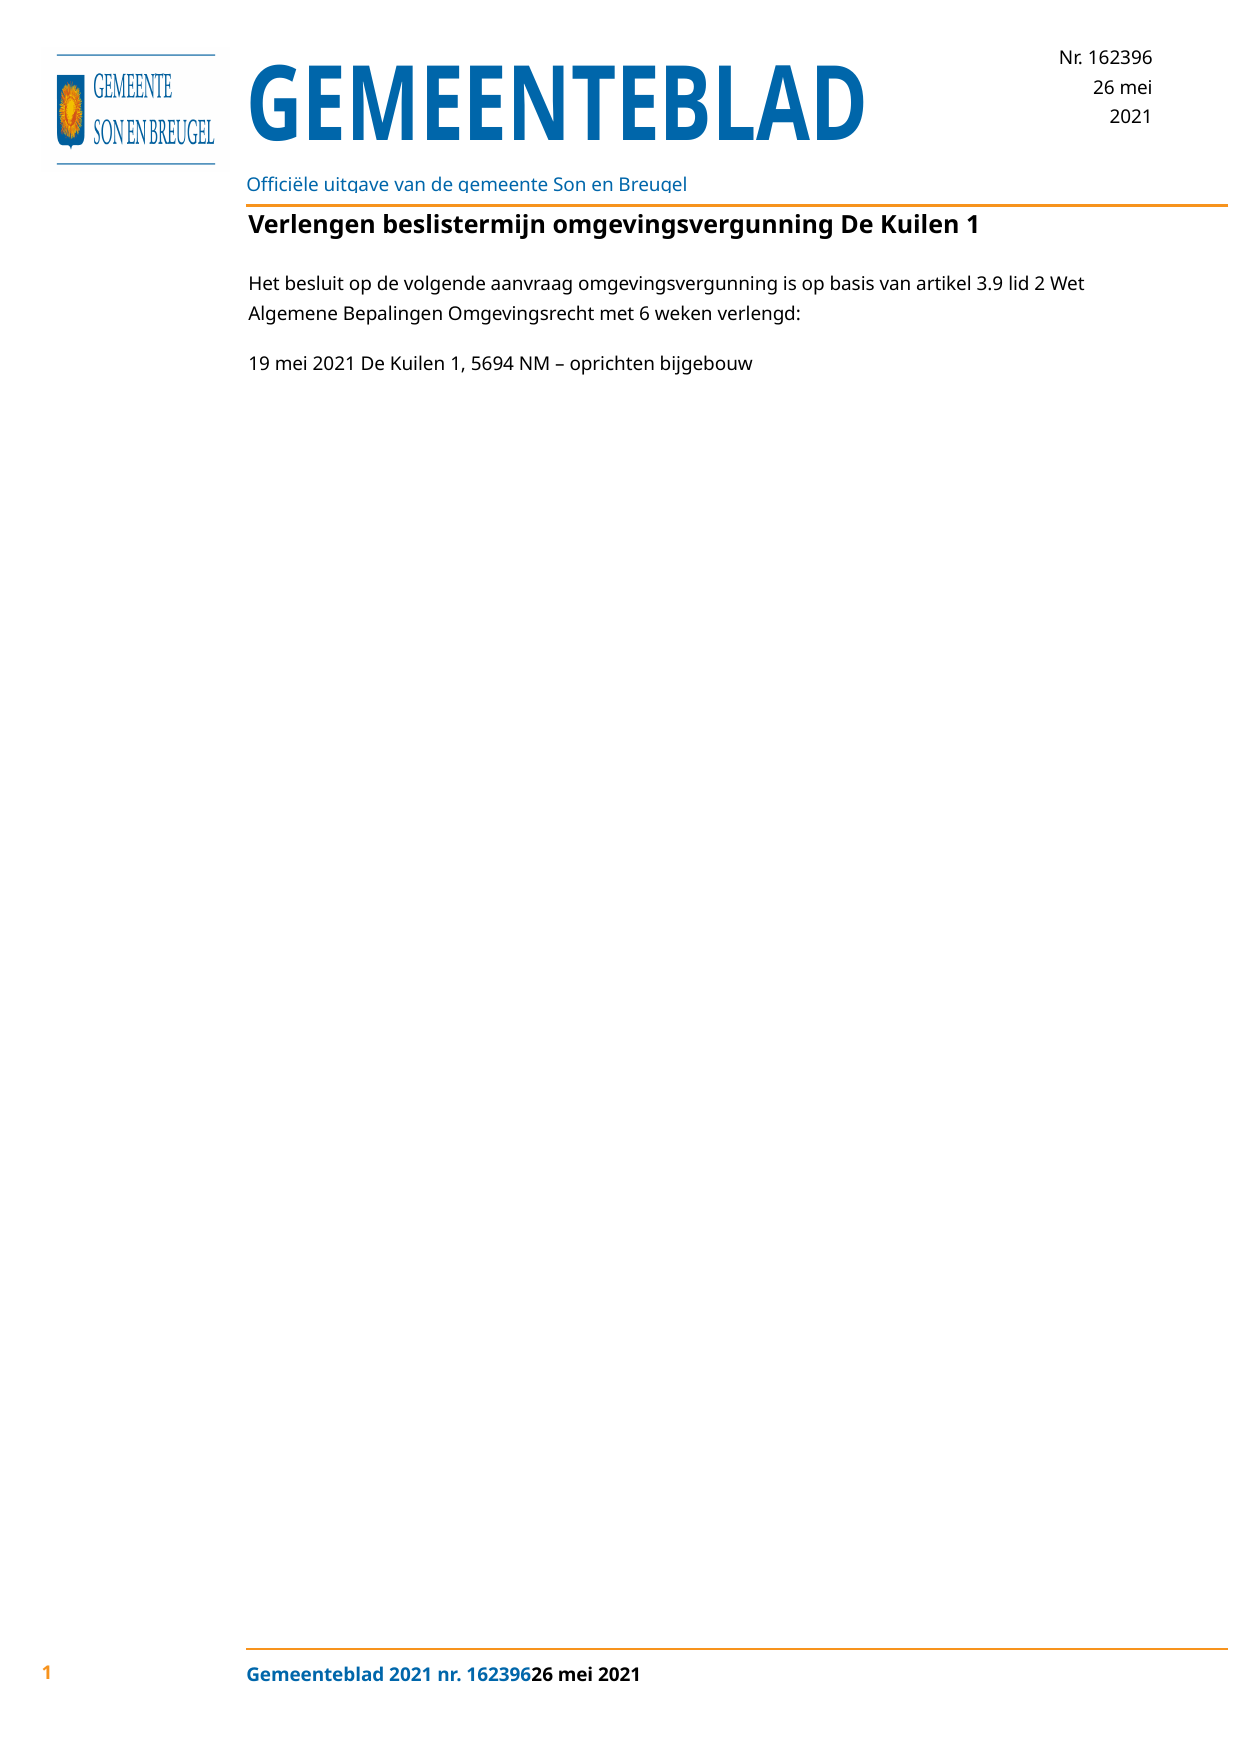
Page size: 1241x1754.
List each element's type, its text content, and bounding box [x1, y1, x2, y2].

text Het besluit op de volgende aanvraag omgevingsvergunning is op basis van artikel 3.9 lid 2 Wet Algemene Bepalingen Omgevingsrecht met 6 weken verlengd: [248, 270, 1152, 326]
text 19 mei 2021 De Kuilen 1, 5694 NM – oprichten bijgebouw [248, 350, 1152, 376]
picture [41, 47, 231, 172]
text Verlengen beslistermijn omgevingsvergunning De Kuilen 1 [248, 207, 1152, 241]
